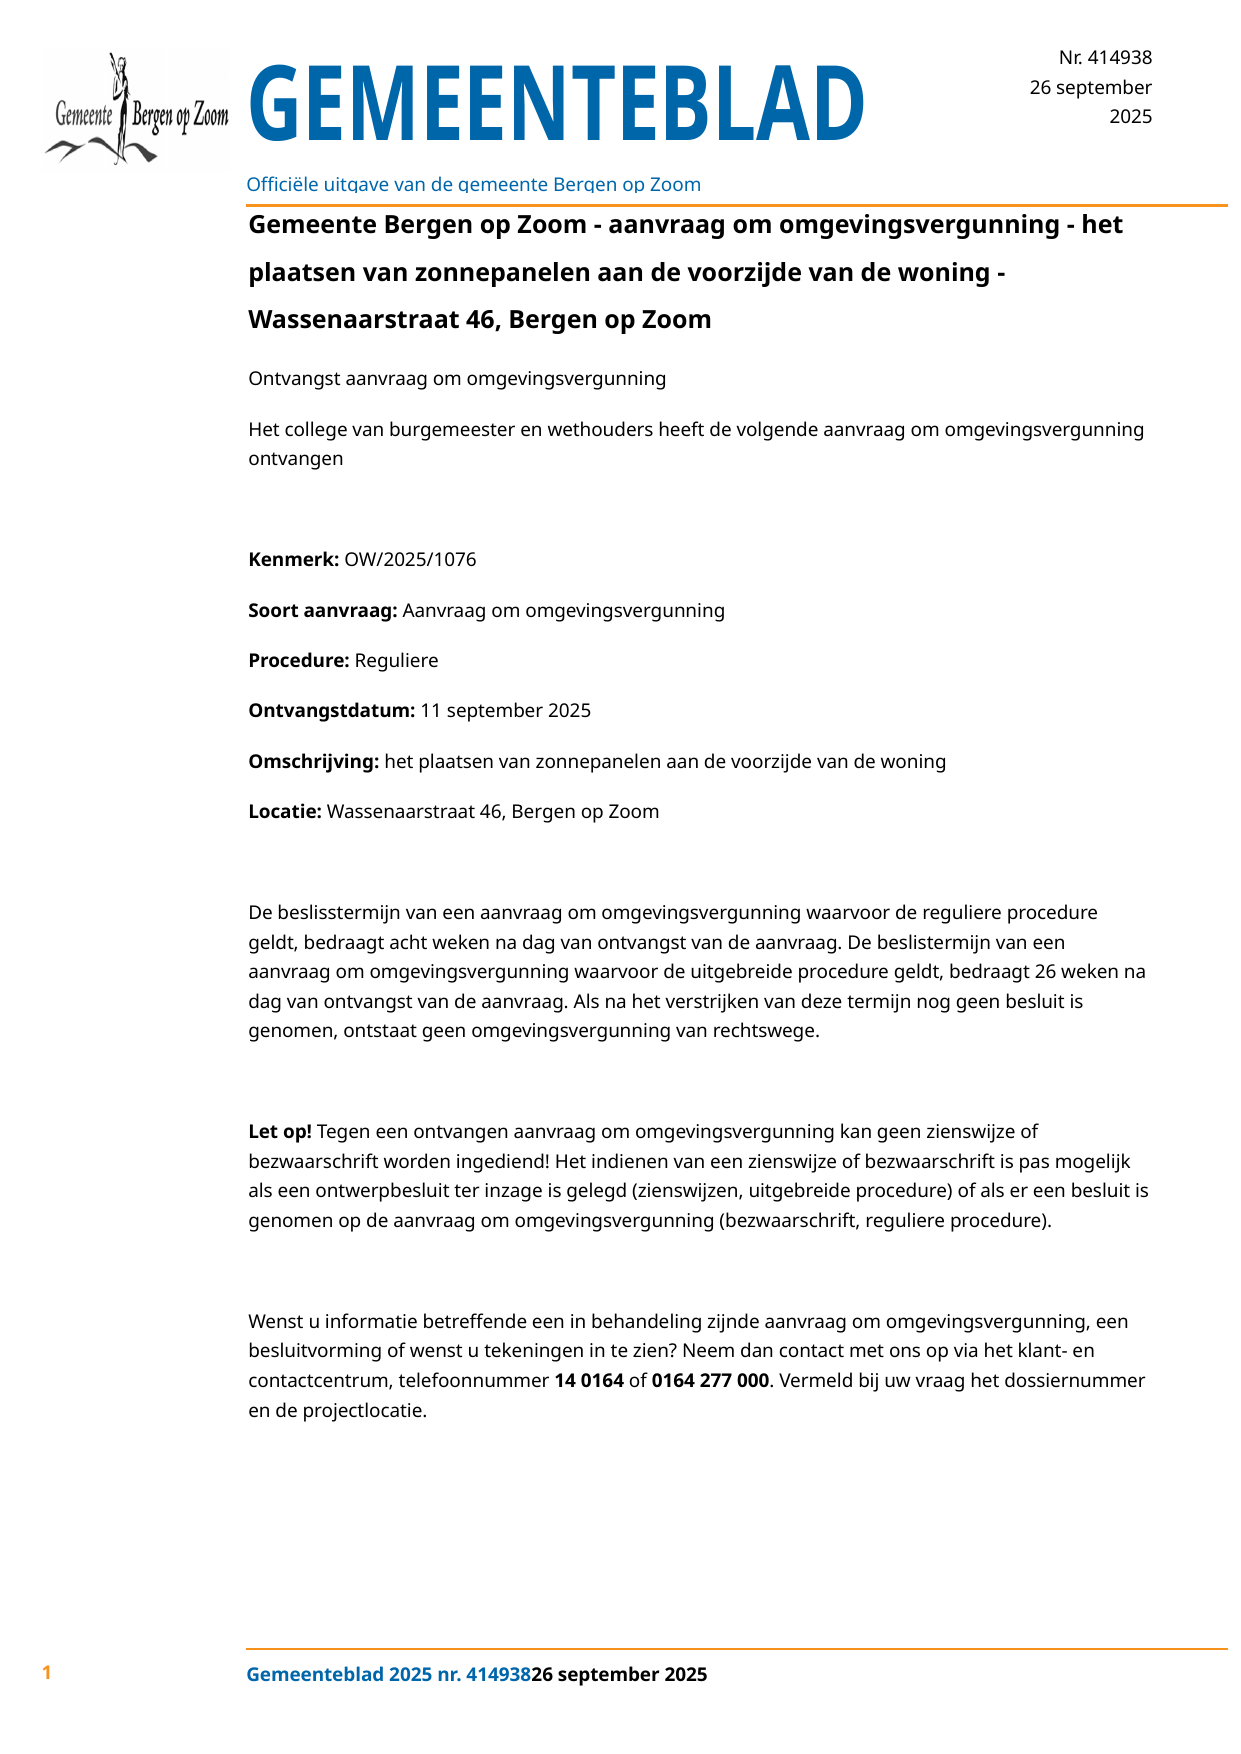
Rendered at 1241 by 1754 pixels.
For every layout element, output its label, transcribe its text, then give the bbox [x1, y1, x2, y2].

text Ontvangstdatum: 11 september 2025 [248, 698, 1152, 723]
text Het college van burgemeester en wethouders heeft de volgende aanvraag om omgevingsvergunning ontvangen [248, 416, 1152, 471]
text Locatie: Wassenaarstraat 46, Bergen op Zoom [248, 798, 1152, 824]
picture [41, 47, 231, 172]
text Let op! Tegen een ontvangen aanvraag om omgevingsvergunning kan geen zienswijze of bezwaarschrift worden ingediend! Het indienen van een zienswijze of bezwaarschrift is pas mogelijk als een ontwerpbesluit ter inzage is gelegd (zienswijzen, uitgebreide procedure) of als er een besluit is genomen op de aanvraag om omgevingsvergunning (bezwaarschrift, reguliere procedure). [248, 1118, 1152, 1233]
text Procedure: Reguliere [248, 647, 1152, 673]
text Kenmerk: OW/2025/1076 [248, 546, 1152, 572]
text Ontvangst aanvraag om omgevingsvergunning [248, 366, 1152, 391]
text De beslisstermijn van een aanvraag om omgevingsvergunning waarvoor de reguliere procedure geldt, bedraagt acht weken na dag van ontvangst van de aanvraag. De beslistermijn van een aanvraag om omgevingsvergunning waarvoor de uitgebreide procedure geldt, bedraagt 26 weken na dag van ontvangst van de aanvraag. Als na het verstrijken van deze termijn nog geen besluit is genomen, ontstaat geen omgevingsvergunning van rechtswege. [248, 899, 1152, 1043]
text Soort aanvraag: Aanvraag om omgevingsvergunning [248, 597, 1152, 622]
text Wenst u informatie betreffende een in behandeling zijnde aanvraag om omgevingsvergunning, een besluitvorming of wenst u tekeningen in te zien? Neem dan contact met ons op via het klant- en contactcentrum, telefoonnummer 14 0164 of 0164 277 000. Vermeld bij uw vraag het dossiernummer en de projectlocatie. [248, 1308, 1152, 1422]
text Gemeente Bergen op Zoom - aanvraag om omgevingsvergunning - het plaatsen van zonnepanelen aan de voorzijde van de woning - Wassenaarstraat 46, Bergen op Zoom [248, 207, 1152, 336]
text Omschrijving: het plaatsen van zonnepanelen aan de voorzijde van de woning [248, 748, 1152, 774]
